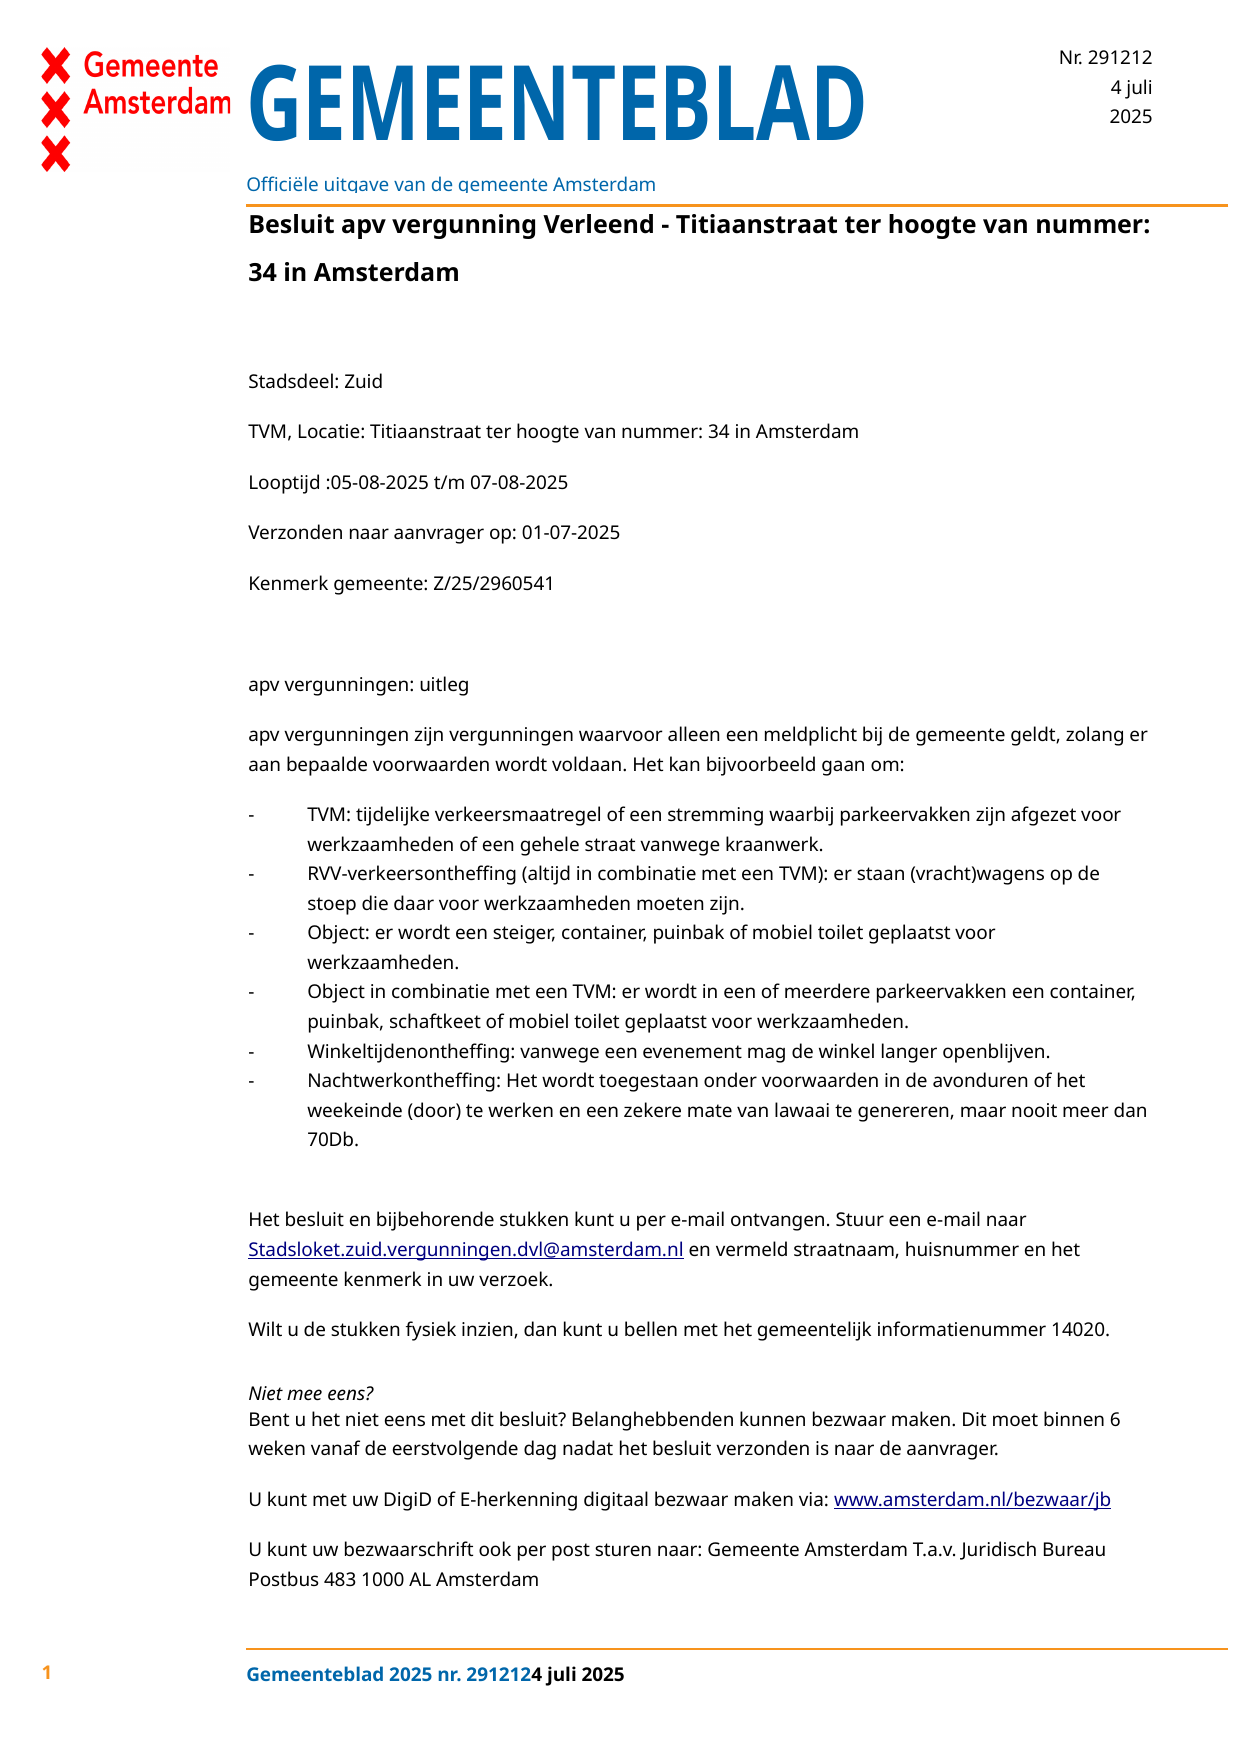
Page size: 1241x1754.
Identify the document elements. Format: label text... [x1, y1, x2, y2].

text apv vergunningen: uitleg [248, 671, 1152, 697]
text Stadsdeel: Zuid [248, 368, 1152, 394]
text apv vergunningen zijn vergunningen waarvoor alleen een meldplicht bij de gemeente geldt, zolang er aan bepaalde voorwaarden wordt voldaan. Het kan bijvoorbeeld gaan om: [248, 721, 1152, 777]
picture [41, 47, 231, 172]
text Besluit apv vergunning Verleend - Titiaanstraat ter hoogte van nummer: 34 in Amsterdam [248, 207, 1152, 288]
list TVM: tijdelijke verkeersmaatregel of een stremming waarbij parkeervakken zijn afgezet voor werkzaamheden of een gehele straat vanwege kraanwerk. [248, 801, 1152, 857]
text Bent u het niet eens met dit besluit? Belanghebbenden kunnen bezwaar maken. Dit moet binnen 6 weken vanaf de eerstvolgende dag nadat het besluit verzonden is naar de aanvrager. [248, 1406, 1152, 1461]
list Winkeltijdenontheffing: vanwege een evenement mag de winkel langer openblijven. [248, 1038, 1152, 1064]
list RVV-verkeersontheffing (altijd in combinatie met een TVM): er staan (vracht)wagens op de stoep die daar voor werkzaamheden moeten zijn. [248, 860, 1152, 916]
text Verzonden naar aanvrager op: 01-07-2025 [248, 519, 1152, 545]
list Nachtwerkontheffing: Het wordt toegestaan onder voorwaarden in de avonduren of het weekeinde (door) te werken en een zekere mate van lawaai te genereren, maar nooit meer dan 70Db. [248, 1067, 1152, 1152]
text Niet mee eens? [248, 1380, 1152, 1406]
text Kenmerk gemeente: Z/25/2960541 [248, 570, 1152, 596]
list Object: er wordt een steiger, container, puinbak of mobiel toilet geplaatst voor werkzaamheden. [248, 919, 1152, 975]
text Looptijd :05-08-2025 t/m 07-08-2025 [248, 469, 1152, 495]
list Object in combinatie met een TVM: er wordt in een of meerdere parkeervakken een container, puinbak, schaftkeet of mobiel toilet geplaatst voor werkzaamheden. [248, 979, 1152, 1034]
text U kunt uw bezwaarschrift ook per post sturen naar: Gemeente Amsterdam T.a.v. Juridisch Bureau Postbus 483 1000 AL Amsterdam [248, 1536, 1152, 1592]
text U kunt met uw DigiD of E-herkenning digitaal bezwaar maken via: www.amsterdam.nl/bezwaar/jb [248, 1486, 1152, 1512]
text Wilt u de stukken fysiek inzien, dan kunt u bellen met het gemeentelijk informatienummer 14020. [248, 1316, 1152, 1342]
text Het besluit en bijbehorende stukken kunt u per e-mail ontvangen. Stuur een e-mail naar Stadsloket.zuid.vergunningen.dvl@amsterdam.nl en vermeld straatnaam, huisnummer en het gemeente kenmerk in uw verzoek. [248, 1207, 1152, 1292]
text TVM, Locatie: Titiaanstraat ter hoogte van nummer: 34 in Amsterdam [248, 419, 1152, 444]
